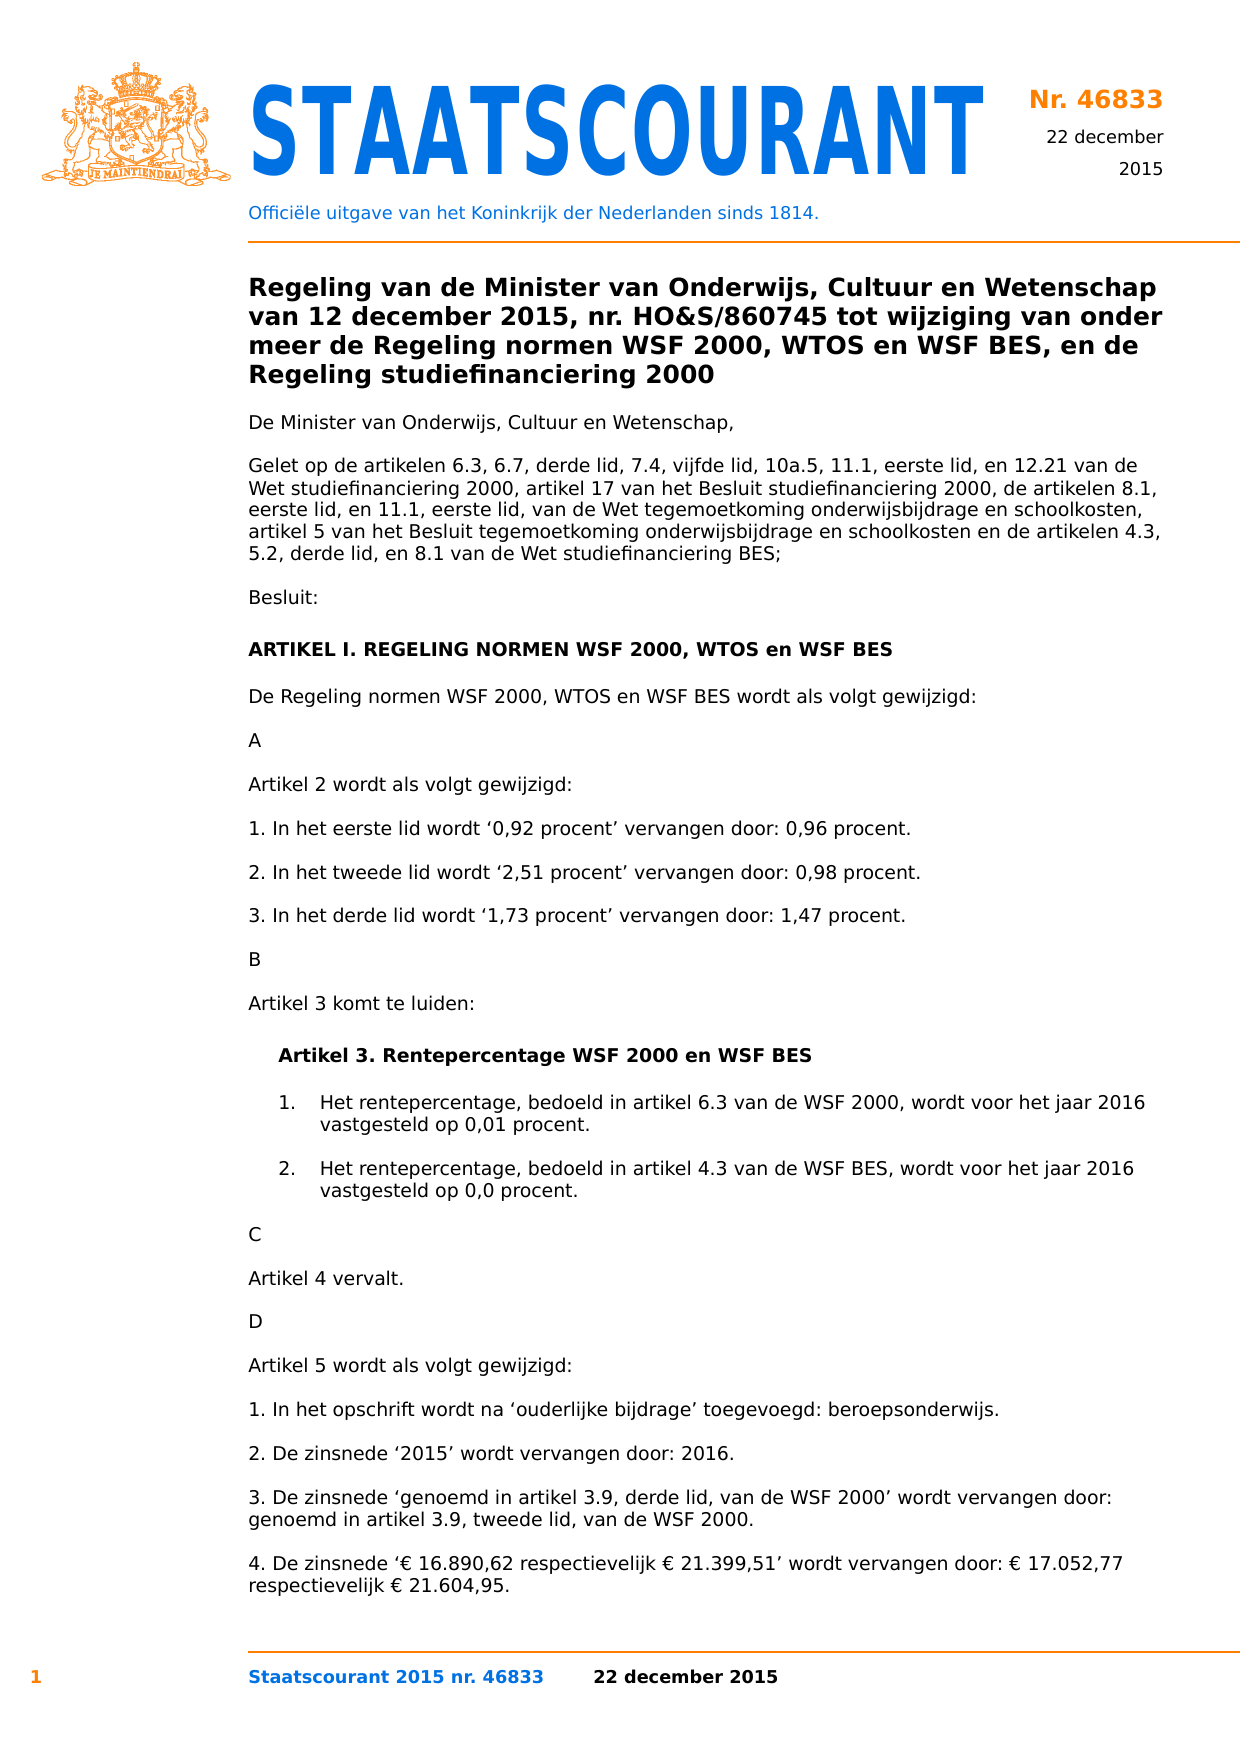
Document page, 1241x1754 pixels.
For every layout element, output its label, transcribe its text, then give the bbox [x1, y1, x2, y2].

text Artikel 3 komt te luiden: [248, 993, 1163, 1015]
text Besluit: [248, 587, 1163, 609]
text D [248, 1311, 1163, 1333]
subtitle Artikel 3. Rentepercentage WSF 2000 en WSF BES [278, 1045, 1163, 1067]
text 2. De zinsnede ‘2015’ wordt vervangen door: 2016. [248, 1443, 1163, 1465]
text 2. Het rentepercentage, bedoeld in artikel 4.3 van de WSF BES, wordt voor het jaar 2016 vastgesteld op 0,0 procent. [278, 1158, 1163, 1202]
text Artikel 5 wordt als volgt gewijzigd: [248, 1355, 1163, 1377]
text 1. Het rentepercentage, bedoeld in artikel 6.3 van de WSF 2000, wordt voor het jaar 2016 vastgesteld op 0,01 procent. [278, 1092, 1163, 1136]
table_header Nr. 46833 [998, 62, 1240, 121]
text A [248, 730, 1163, 752]
text De Minister van Onderwijs, Cultuur en Wetenschap, [248, 412, 1163, 433]
table_cell 2015 [998, 153, 1240, 203]
table_cell 22 december [998, 121, 1240, 153]
text 4. De zinsnede ‘€ 16.890,62 respectievelijk € 21.399,51’ wordt vervangen door: € 17.052,77 respectievelijk € 21.604,95. [248, 1553, 1163, 1597]
text 1. In het eerste lid wordt ‘0,92 procent’ vervangen door: 0,96 procent. [248, 818, 1163, 840]
table_header [25, 62, 248, 241]
subtitle Regeling van de Minister van Onderwijs, Cultuur en Wetenschap van 12 december 2015, nr. HO&S/860745 tot wijziging van onder meer de Regeling normen WSF 2000, WTOS en WSF BES, en de Regeling studiefinanciering 2000 [248, 273, 1163, 390]
text 2. In het tweede lid wordt ‘2,51 procent’ vervangen door: 0,98 procent. [248, 862, 1163, 883]
text Gelet op de artikelen 6.3, 6.7, derde lid, 7.4, vijfde lid, 10a.5, 11.1, eerste lid, en 12.21 van de Wet studiefinanciering 2000, artikel 17 van het Besluit studiefinanciering 2000, de artikelen 8.1, eerste lid, en 11.1, eerste lid, van de Wet tegemoetkoming onderwijsbijdrage en schoolkosten, artikel 5 van het Besluit tegemoetkoming onderwijsbijdrage en schoolkosten en de artikelen 4.3, 5.2, derde lid, en 8.1 van de Wet studiefinanciering BES; [248, 455, 1163, 565]
table_header STAATSCOURANT [248, 62, 998, 203]
text De Regeling normen WSF 2000, WTOS en WSF BES wordt als volgt gewijzigd: [248, 686, 1163, 708]
text C [248, 1224, 1163, 1246]
text Artikel 2 wordt als volgt gewijzigd: [248, 774, 1163, 796]
text Artikel 4 vervalt. [248, 1268, 1163, 1289]
text 3. In het derde lid wordt ‘1,73 procent’ vervangen door: 1,47 procent. [248, 905, 1163, 927]
picture [41, 62, 231, 186]
text B [248, 949, 1163, 971]
text 3. De zinsnede ‘genoemd in artikel 3.9, derde lid, van de WSF 2000’ wordt vervangen door: genoemd in artikel 3.9, tweede lid, van de WSF 2000. [248, 1487, 1163, 1531]
text 1. In het opschrift wordt na ‘ouderlijke bijdrage’ toegevoegd: beroepsonderwijs. [248, 1399, 1163, 1421]
subtitle ARTIKEL I. REGELING NORMEN WSF 2000, WTOS en WSF BES [248, 639, 1163, 661]
table_cell Officiële uitgave van het Koninkrijk der Nederlanden sinds 1814. [248, 203, 1240, 241]
